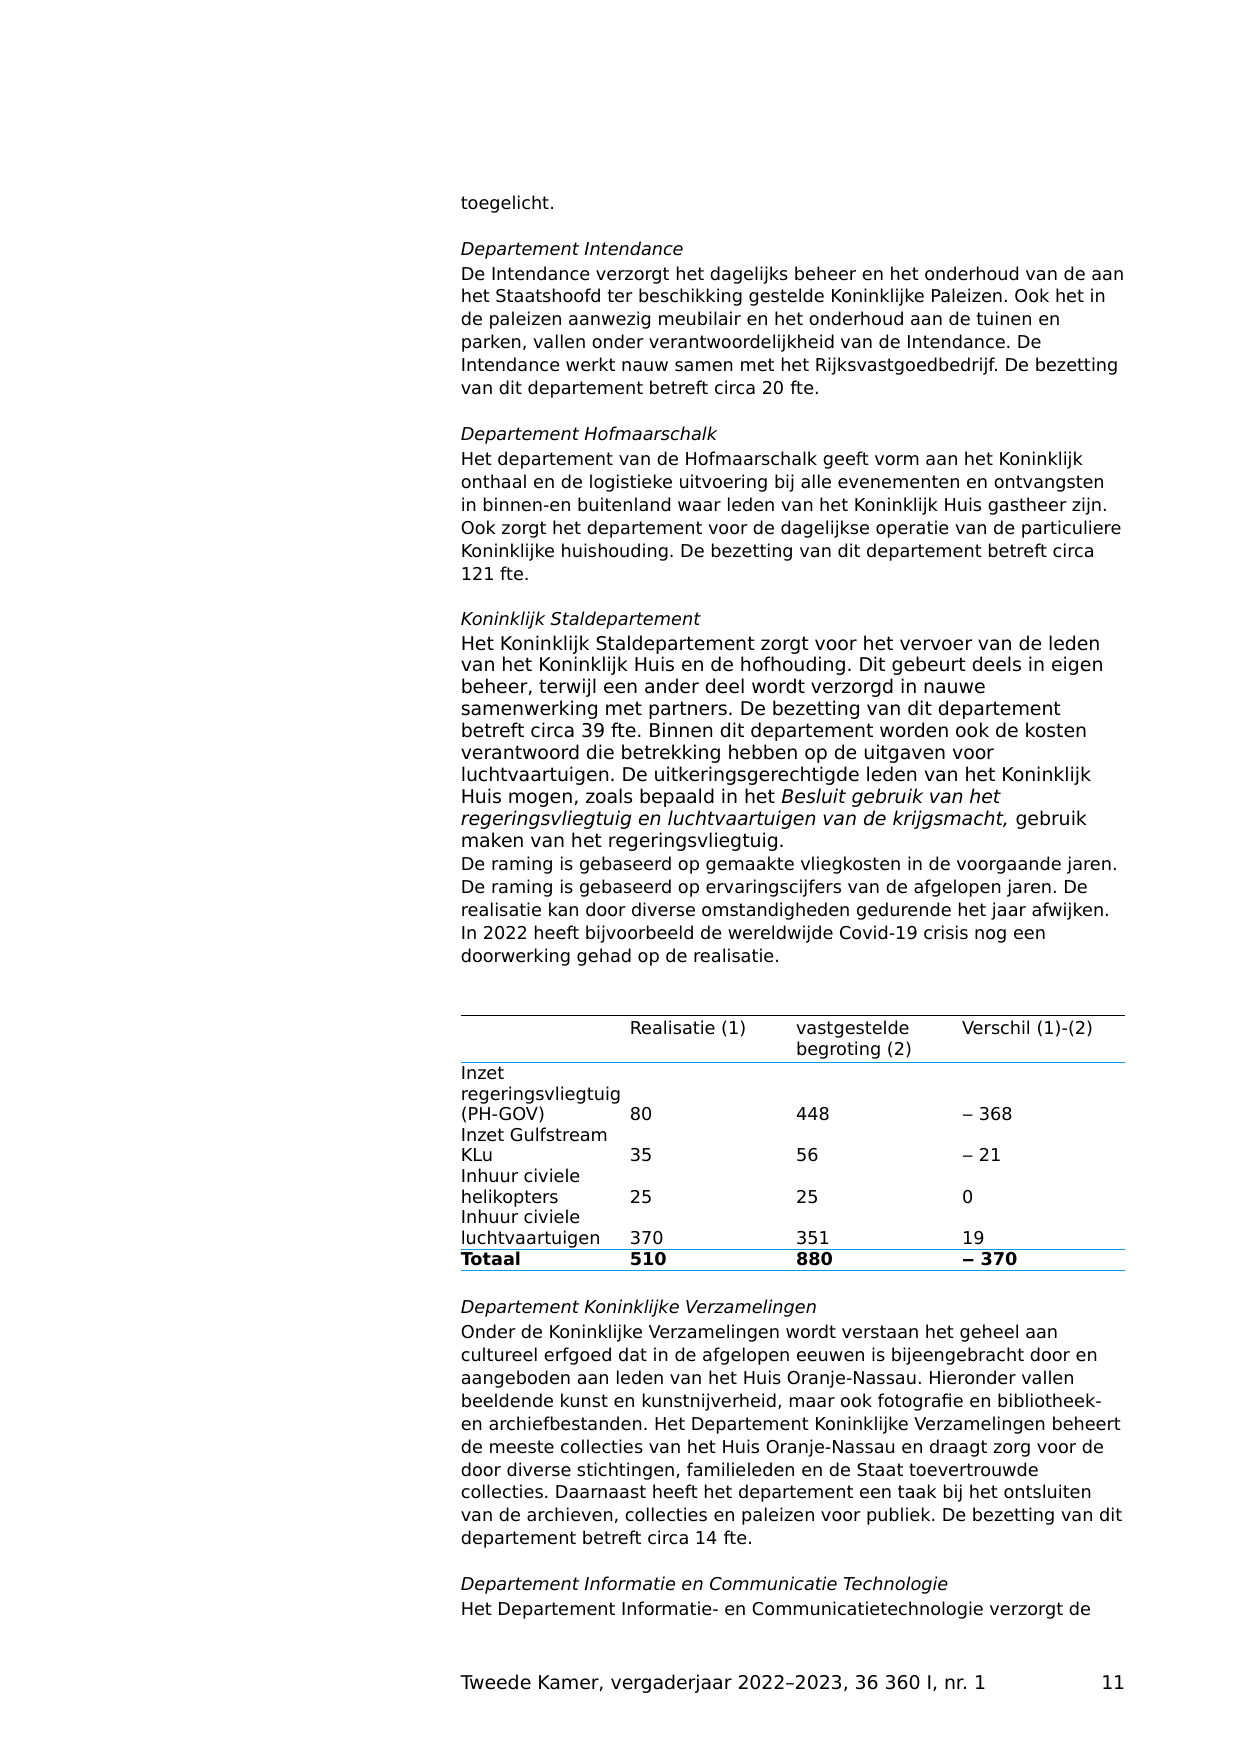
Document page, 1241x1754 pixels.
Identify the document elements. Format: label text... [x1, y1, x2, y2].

text Departement Intendance [461, 237, 1125, 259]
table_header Tabel 6 Uitgaven voor luchtvaartuigen 2021 (bedragen x € 1.000) [461, 990, 1125, 1015]
table_cell Inzet Gulfstream KLu [461, 1125, 627, 1166]
text Onder de Koninklijke Verzamelingen wordt verstaan het geheel aan cultureel erfgoed dat in de afgelopen eeuwen is bijeengebracht door en aangeboden aan leden van het Huis Oranje-Nassau. Hieronder vallen beeldende kunst en kunstnijverheid, maar ook fotografie en bibliotheek- en archiefbestanden. Het Departement Koninklijke Verzamelingen beheert de meeste collecties van het Huis Oranje-Nassau en draagt zorg voor de door diverse stichtingen, familieleden en de Staat toevertrouwde collecties. Daarnaast heeft het departement een taak bij het ontsluiten van de archieven, collecties en paleizen voor publiek. De bezetting van dit departement betreft circa 14 fte. [461, 1320, 1125, 1549]
table_cell Inzet regeringsvliegtuig (PH-GOV) [461, 1063, 627, 1125]
text Het Koninklijk Staldepartement zorgt voor het vervoer van de leden van het Koninklijk Huis en de hofhouding. Dit gebeurt deels in eigen beheer, terwijl een ander deel wordt verzorgd in nauwe samenwerking met partners. De bezetting van dit departement betreft circa 39 fte. Binnen dit departement worden ook de kosten verantwoord die betrekking hebben op de uitgaven voor luchtvaartuigen. De uitkeringsgerechtigde leden van het Koninklijk Huis mogen, zoals bepaald in het Besluit gebruik van het regeringsvliegtuig en luchtvaartuigen van de krijgsmacht, gebruik maken van het regeringsvliegtuig. [461, 632, 1125, 852]
text Koninklijk Staldepartement [461, 607, 1125, 630]
text Departement Koninklijke Verzamelingen [461, 1295, 1125, 1318]
table_cell 35 [627, 1125, 793, 1166]
table_cell 80 [627, 1063, 793, 1125]
text Het Departement Informatie- en Communicatietechnologie verzorgt de [461, 1597, 1125, 1620]
table_cell Totaal [461, 1250, 627, 1269]
table_cell 25 [627, 1166, 793, 1207]
table_cell 510 [627, 1250, 793, 1269]
table_cell 351 [793, 1207, 959, 1248]
table_cell [461, 1016, 627, 1062]
table_cell Inhuur civiele helikopters [461, 1166, 627, 1207]
table_cell ‒ 370 [959, 1250, 1125, 1269]
table_cell vastgestelde begroting (2) [793, 1016, 959, 1062]
table_cell 370 [627, 1207, 793, 1248]
text De Intendance verzorgt het dagelijks beheer en het onderhoud van de aan het Staatshoofd ter beschikking gestelde Koninklijke Paleizen. Ook het in de paleizen aanwezig meubilair en het onderhoud aan de tuinen en parken, vallen onder verantwoordelijkheid van de Intendance. De Intendance werkt nauw samen met het Rijksvastgoedbedrijf. De bezetting van dit departement betreft circa 20 fte. [461, 262, 1125, 399]
text Departement Informatie en Communicatie Technologie [461, 1572, 1125, 1595]
table_cell 56 [793, 1125, 959, 1166]
table_cell 448 [793, 1063, 959, 1125]
table_cell ‒ 368 [959, 1063, 1125, 1125]
text Departement Hofmaarschalk [461, 422, 1125, 445]
text Het departement van de Hofmaarschalk geeft vorm aan het Koninklijk onthaal en de logistieke uitvoering bij alle evenementen en ontvangsten in binnen-en buitenland waar leden van het Koninklijk Huis gastheer zijn. Ook zorgt het departement voor de dagelijkse operatie van de particuliere Koninklijke huishouding. De bezetting van dit departement betreft circa 121 fte. [461, 447, 1125, 584]
table_cell 880 [793, 1250, 959, 1269]
text toegelicht. [461, 191, 1125, 214]
table_cell Inhuur civiele luchtvaartuigen [461, 1207, 627, 1248]
table_cell 19 [959, 1207, 1125, 1248]
table_cell ‒ 21 [959, 1125, 1125, 1166]
table_cell 25 [793, 1166, 959, 1207]
table_cell 0 [959, 1166, 1125, 1207]
table_cell Verschil (1)-(2) [959, 1016, 1125, 1062]
text De raming is gebaseerd op gemaakte vliegkosten in de voorgaande jaren. De raming is gebaseerd op ervaringscijfers van de afgelopen jaren. De realisatie kan door diverse omstandigheden gedurende het jaar afwijken. In 2022 heeft bijvoorbeeld de wereldwijde Covid-19 crisis nog een doorwerking gehad op de realisatie. [461, 852, 1125, 967]
table_cell Realisatie (1) [627, 1016, 793, 1062]
